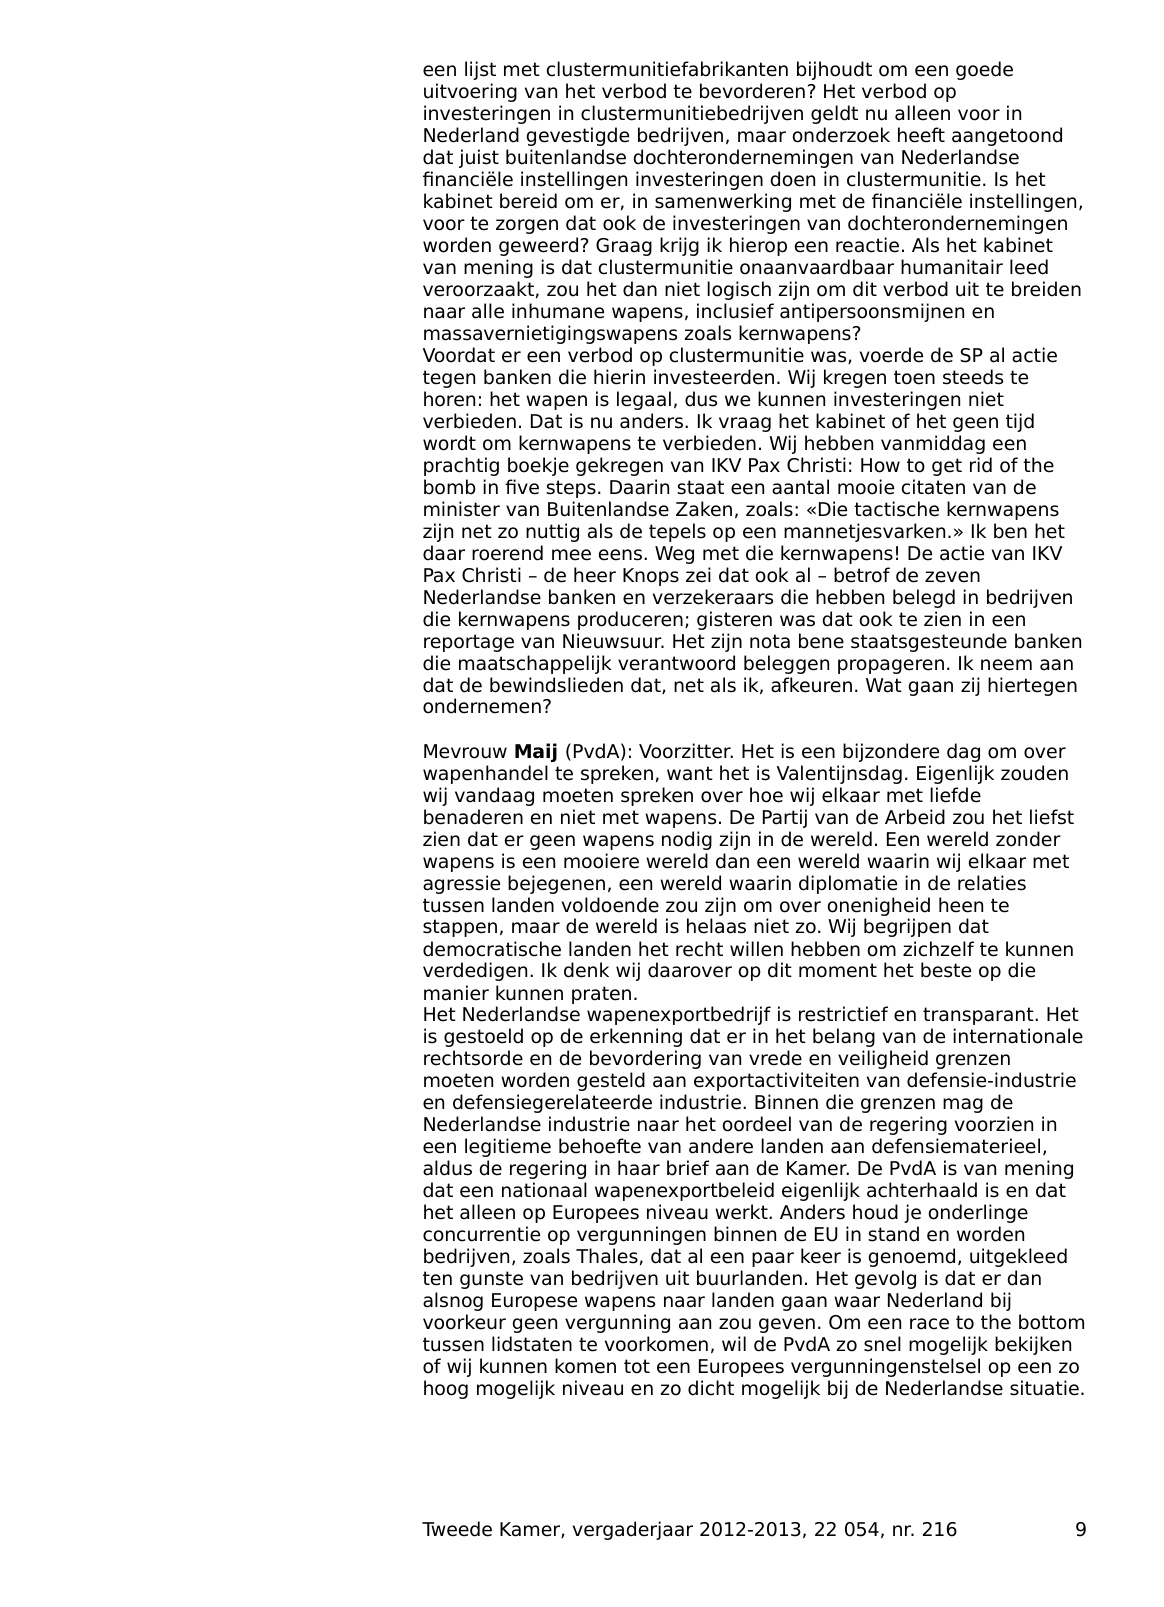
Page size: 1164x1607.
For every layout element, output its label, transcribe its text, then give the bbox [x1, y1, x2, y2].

text Het Nederlandse wapenexportbedrijf is restrictief en transparant. Het is gestoeld op de erkenning dat er in het belang van de internationale rechtsorde en de bevordering van vrede en veiligheid grenzen moeten worden gesteld aan exportactiviteiten van defensie-industrie en defensiegerelateerde industrie. Binnen die grenzen mag de Nederlandse industrie naar het oordeel van de regering voorzien in een legitieme behoefte van andere landen aan defensiematerieel, aldus de regering in haar brief aan de Kamer. De PvdA is van mening dat een nationaal wapenexportbeleid eigenlijk achterhaald is en dat het alleen op Europees niveau werkt. Anders houd je onderlinge concurrentie op vergunningen binnen de EU in stand en worden bedrijven, zoals Thales, dat al een paar keer is genoemd, uitgekleed ten gunste van bedrijven uit buurlanden. Het gevolg is dat er dan alsnog Europese wapens naar landen gaan waar Nederland bij voorkeur geen vergunning aan zou geven. Om een race to the bottom tussen lidstaten te voorkomen, wil de PvdA zo snel mogelijk bekijken of wij kunnen komen tot een Europees vergunningenstelsel op een zo hoog mogelijk niveau en zo dicht mogelijk bij de Nederlandse situatie. [422, 1004, 1087, 1400]
text Mevrouw Maij (PvdA): Voorzitter. Het is een bijzondere dag om over wapenhandel te spreken, want het is Valentijnsdag. Eigenlijk zouden wij vandaag moeten spreken over hoe wij elkaar met liefde benaderen en niet met wapens. De Partij van de Arbeid zou het liefst zien dat er geen wapens nodig zijn in de wereld. Een wereld zonder wapens is een mooiere wereld dan een wereld waarin wij elkaar met agressie bejegenen, een wereld waarin diplomatie in de relaties tussen landen voldoende zou zijn om over onenigheid heen te stappen, maar de wereld is helaas niet zo. Wij begrijpen dat democratische landen het recht willen hebben om zichzelf te kunnen verdedigen. Ik denk wij daarover op dit moment het beste op die manier kunnen praten. [422, 741, 1087, 1004]
text een lijst met clustermunitiefabrikanten bijhoudt om een goede uitvoering van het verbod te bevorderen? Het verbod op investeringen in clustermunitiebedrijven geldt nu alleen voor in Nederland gevestigde bedrijven, maar onderzoek heeft aangetoond dat juist buitenlandse dochterondernemingen van Nederlandse financiële instellingen investeringen doen in clustermunitie. Is het kabinet bereid om er, in samenwerking met de financiële instellingen, voor te zorgen dat ook de investeringen van dochterondernemingen worden geweerd? Graag krijg ik hierop een reactie. Als het kabinet van mening is dat clustermunitie onaanvaardbaar humanitair leed veroorzaakt, zou het dan niet logisch zijn om dit verbod uit te breiden naar alle inhumane wapens, inclusief antipersoonsmijnen en massavernietigingswapens zoals kernwapens? [422, 59, 1087, 345]
text Voordat er een verbod op clustermunitie was, voerde de SP al actie tegen banken die hierin investeerden. Wij kregen toen steeds te horen: het wapen is legaal, dus we kunnen investeringen niet verbieden. Dat is nu anders. Ik vraag het kabinet of het geen tijd wordt om kernwapens te verbieden. Wij hebben vanmiddag een prachtig boekje gekregen van IKV Pax Christi: How to get rid of the bomb in five steps. Daarin staat een aantal mooie citaten van de minister van Buitenlandse Zaken, zoals: «Die tactische kernwapens zijn net zo nuttig als de tepels op een mannetjesvarken.» Ik ben het daar roerend mee eens. Weg met die kernwapens! De actie van IKV Pax Christi – de heer Knops zei dat ook al – betrof de zeven Nederlandse banken en verzekeraars die hebben belegd in bedrijven die kernwapens produceren; gisteren was dat ook te zien in een reportage van Nieuwsuur. Het zijn nota bene staatsgesteunde banken die maatschappelijk verantwoord beleggen propageren. Ik neem aan dat de bewindslieden dat, net als ik, afkeuren. Wat gaan zij hiertegen ondernemen? [422, 345, 1087, 718]
